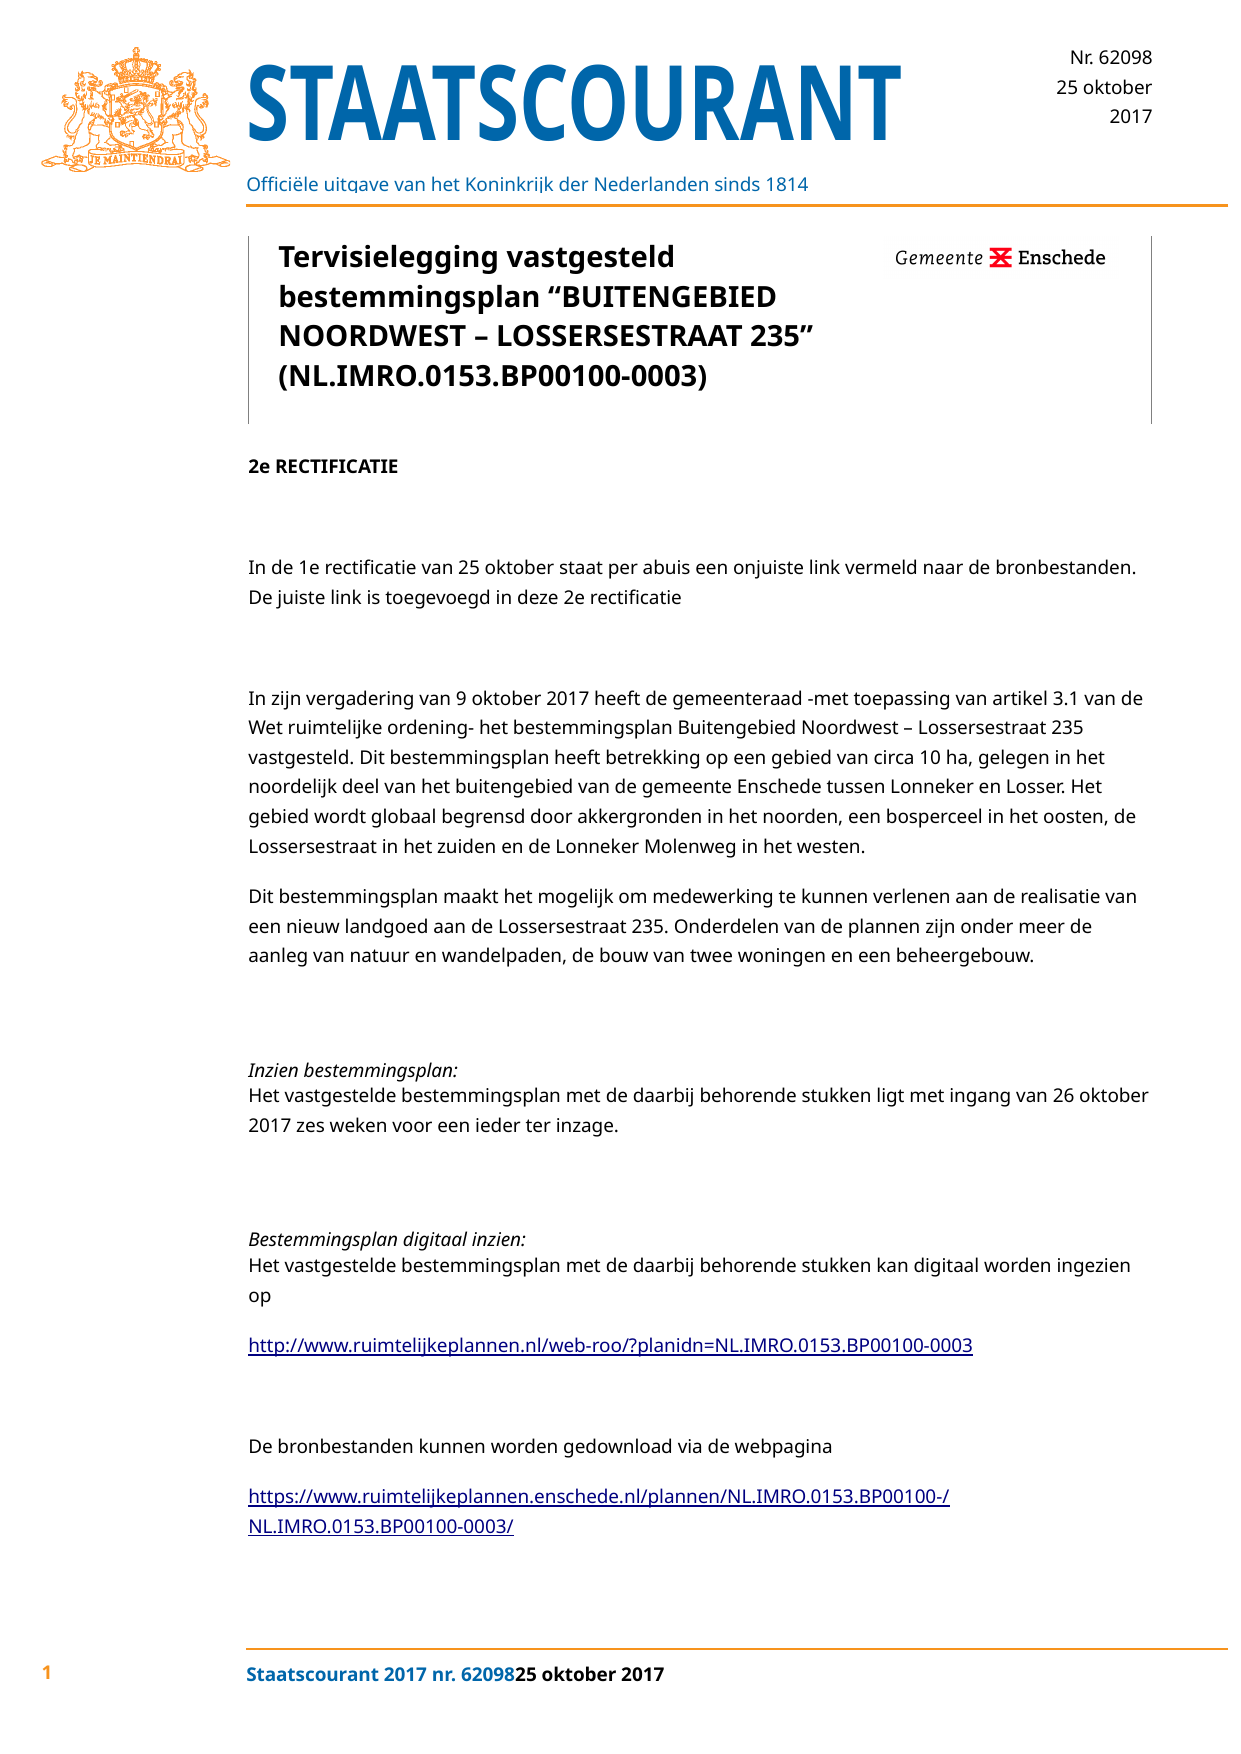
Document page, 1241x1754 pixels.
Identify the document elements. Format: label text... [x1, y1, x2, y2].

table_header [850, 236, 1151, 424]
table_header Tervisielegging vastgesteld bestemmingsplan “BUITENGEBIED NOORDWEST – LOSSERSESTRAAT 235” (NL.IMRO.0153.BP00100-0003) [249, 236, 850, 424]
text Dit bestemmingsplan maakt het mogelijk om medewerking te kunnen verlenen aan de realisatie van een nieuw landgoed aan de Lossersestraat 235. Onderdelen van de plannen zijn onder meer de aanleg van natuur en wandelpaden, de bouw van twee woningen en een beheergebouw. [248, 883, 1152, 968]
text https://www.ruimtelijkeplannen.enschede.nl/plannen/NL.IMRO.0153.BP00100-/NL.IMRO.0153.BP00100-0003/ [248, 1483, 1152, 1539]
text http://www.ruimtelijkeplannen.nl/web-roo/?planidn=NL.IMRO.0153.BP00100-0003 [248, 1332, 1152, 1358]
text Het vastgestelde bestemmingsplan met de daarbij behorende stukken ligt met ingang van 26 oktober 2017 zes weken voor een ieder ter inzage. [248, 1082, 1152, 1138]
text Het vastgestelde bestemmingsplan met de daarbij behorende stukken kan digitaal worden ingezien op [248, 1252, 1152, 1307]
text In zijn vergadering van 9 oktober 2017 heeft de gemeenteraad -met toepassing van artikel 3.1 van de Wet ruimtelijke ordening- het bestemmingsplan Buitengebied Noordwest – Lossersestraat 235 vastgesteld. Dit bestemmingsplan heeft betrekking op een gebied van circa 10 ha, gelegen in het noordelijk deel van het buitengebied van de gemeente Enschede tussen Lonneker en Losser. Het gebied wordt globaal begrensd door akkergronden in het noorden, een bosperceel in het oosten, de Lossersestraat in het zuiden en de Lonneker Molenweg in het westen. [248, 685, 1152, 858]
text De bronbestanden kunnen worden gedownload via de webpagina [248, 1433, 1152, 1459]
text Inzien bestemmingsplan: [248, 1057, 1152, 1082]
text Bestemmingsplan digitaal inzien: [248, 1226, 1152, 1252]
picture [882, 236, 1119, 279]
text In de 1e rectificatie van 25 oktober staat per abuis een onjuiste link vermeld naar de bronbestanden. De juiste link is toegevoegd in deze 2e rectificatie [248, 554, 1152, 610]
text 2e RECTIFICATIE [248, 454, 1152, 479]
picture [41, 47, 231, 172]
